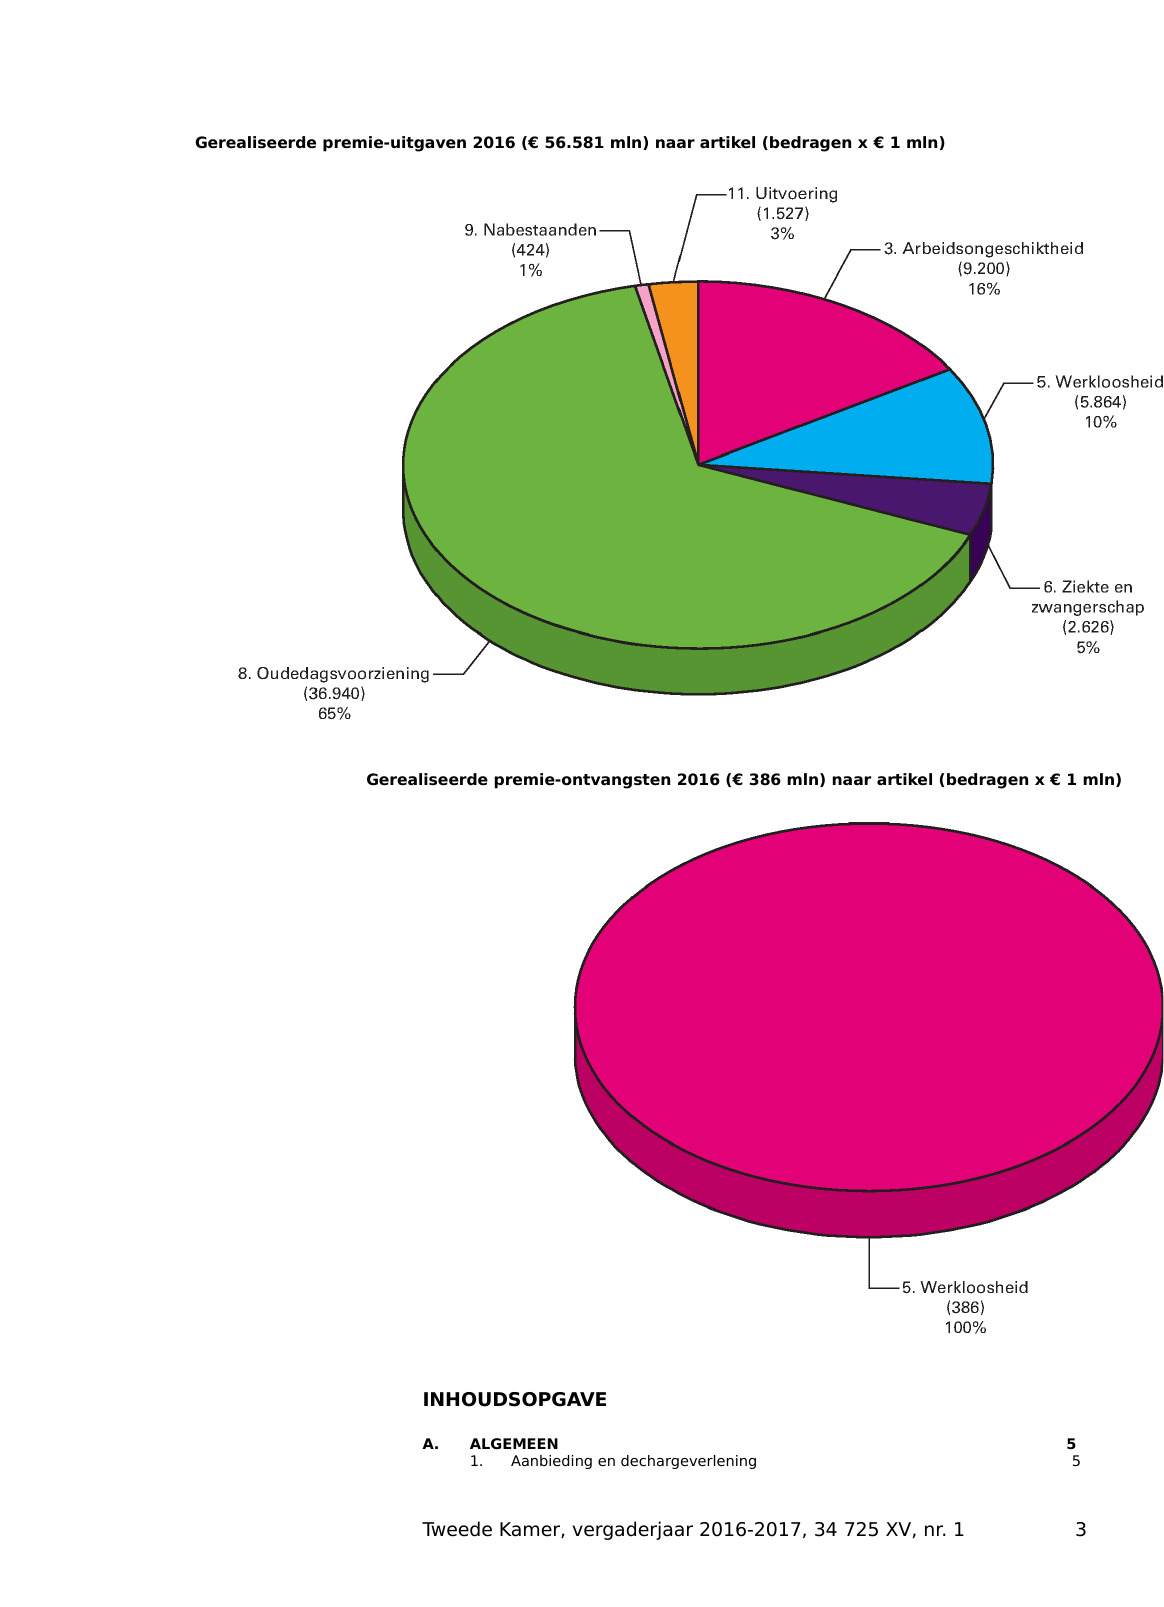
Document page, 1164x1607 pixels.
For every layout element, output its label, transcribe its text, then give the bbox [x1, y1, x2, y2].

table_cell 5 [1013, 1453, 1087, 1469]
picture [366, 822, 1164, 1337]
table_cell [422, 1453, 463, 1469]
text Gerealiseerde premie-ontvangsten 2016 (€ 386 mln) naar artikel (bedragen x € 1 mln) [366, 771, 1163, 789]
table_header A. [422, 1436, 463, 1453]
table_cell Aanbieding en dechargeverlening [505, 1453, 1013, 1469]
subtitle INHOUDSOPGAVE [422, 1389, 1087, 1411]
picture [194, 185, 1164, 723]
text Gerealiseerde premie-uitgaven 2016 (€ 56.581 mln) naar artikel (bedragen x € 1 mln) [195, 134, 1163, 152]
table_cell 1. [464, 1453, 505, 1469]
table_header 5 [1013, 1436, 1087, 1453]
table_header ALGEMEEN [464, 1436, 1013, 1453]
